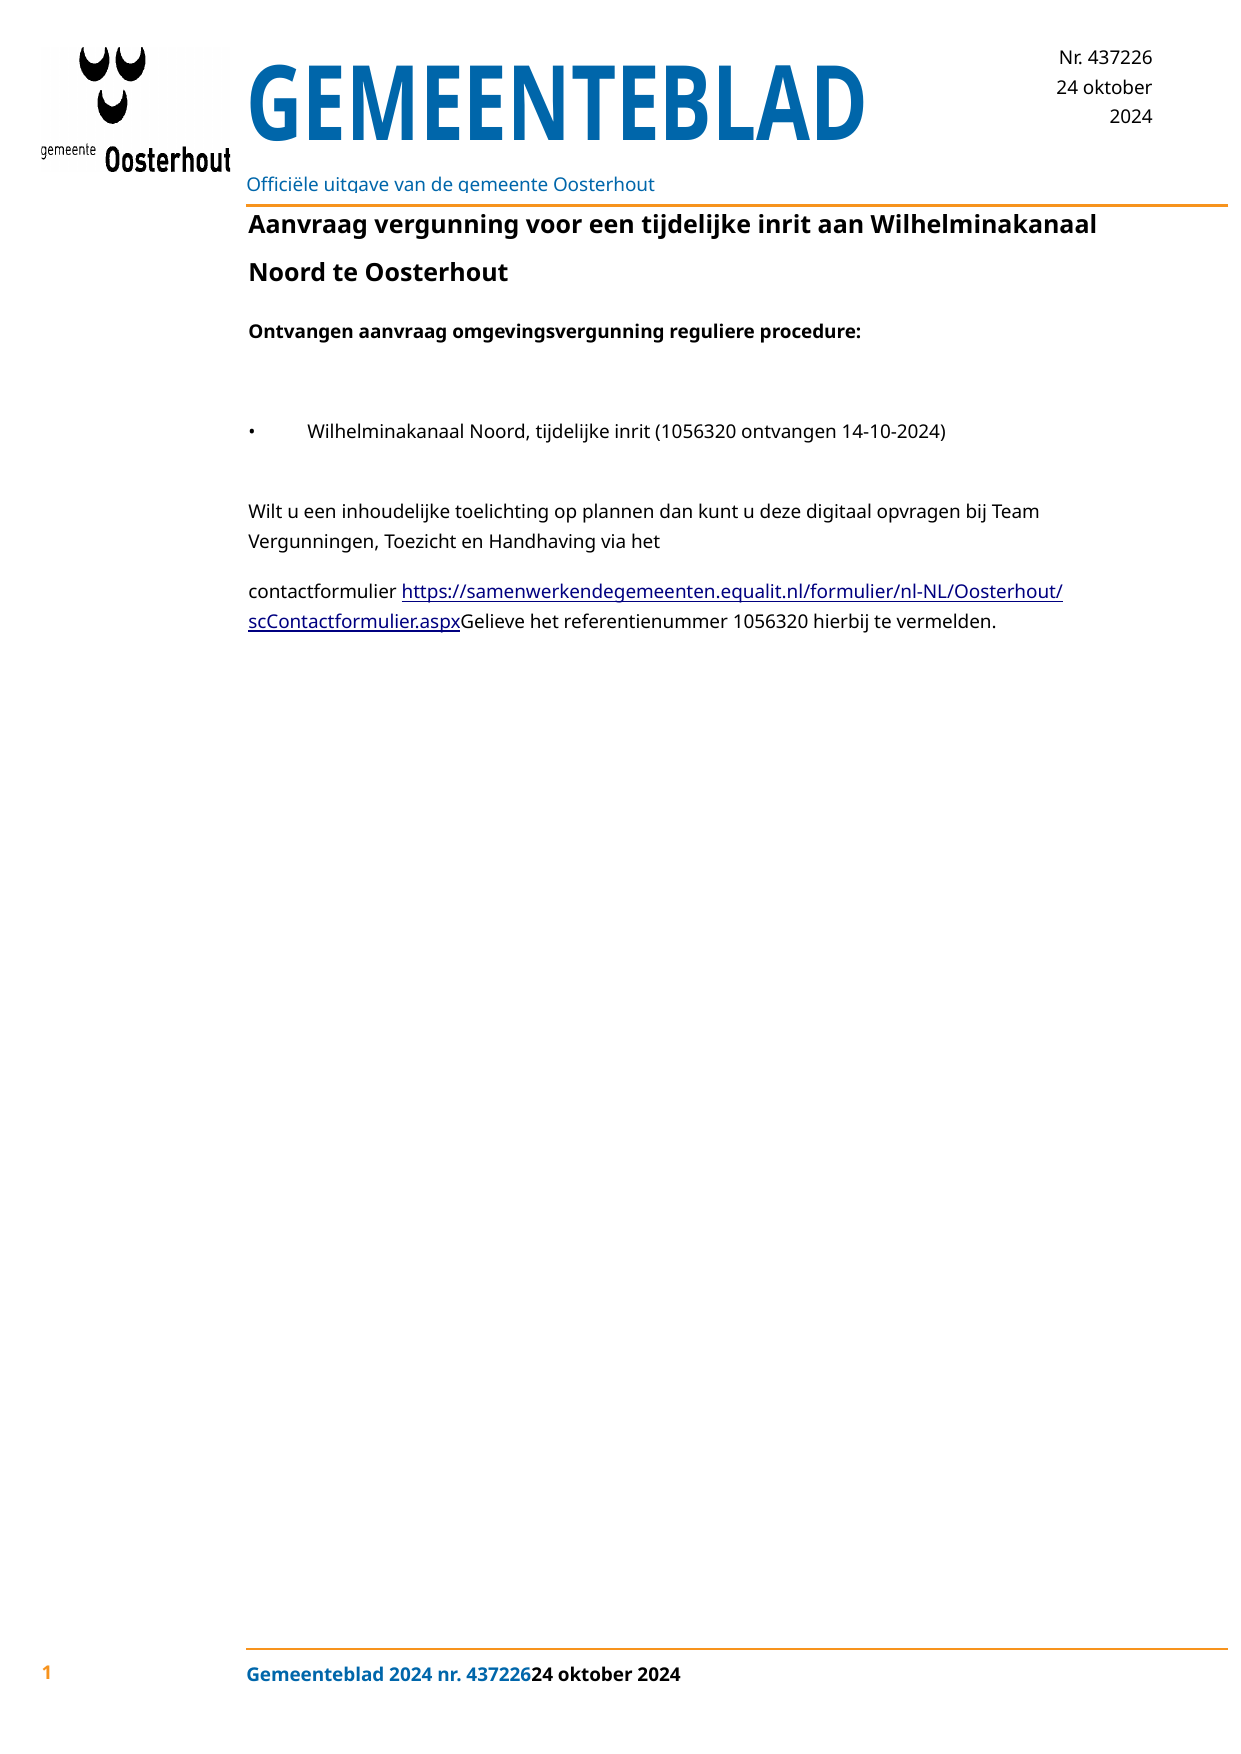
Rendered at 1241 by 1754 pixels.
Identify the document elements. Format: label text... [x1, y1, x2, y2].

list Wilhelminakanaal Noord, tijdelijke inrit (1056320 ontvangen 14-10-2024) [248, 419, 1152, 444]
text Aanvraag vergunning voor een tijdelijke inrit aan Wilhelminakanaal Noord te Oosterhout [248, 207, 1152, 288]
text Wilt u een inhoudelijke toelichting op plannen dan kunt u deze digitaal opvragen bij Team Vergunningen, Toezicht en Handhaving via het [248, 499, 1152, 554]
text contactformulier https://samenwerkendegemeenten.equalit.nl/formulier/nl-NL/Oosterhout/scContactformulier.aspxGelieve het referentienummer 1056320 hierbij te vermelden. [248, 579, 1152, 634]
picture [41, 47, 231, 172]
text Ontvangen aanvraag omgevingsvergunning reguliere procedure: [248, 318, 1152, 344]
